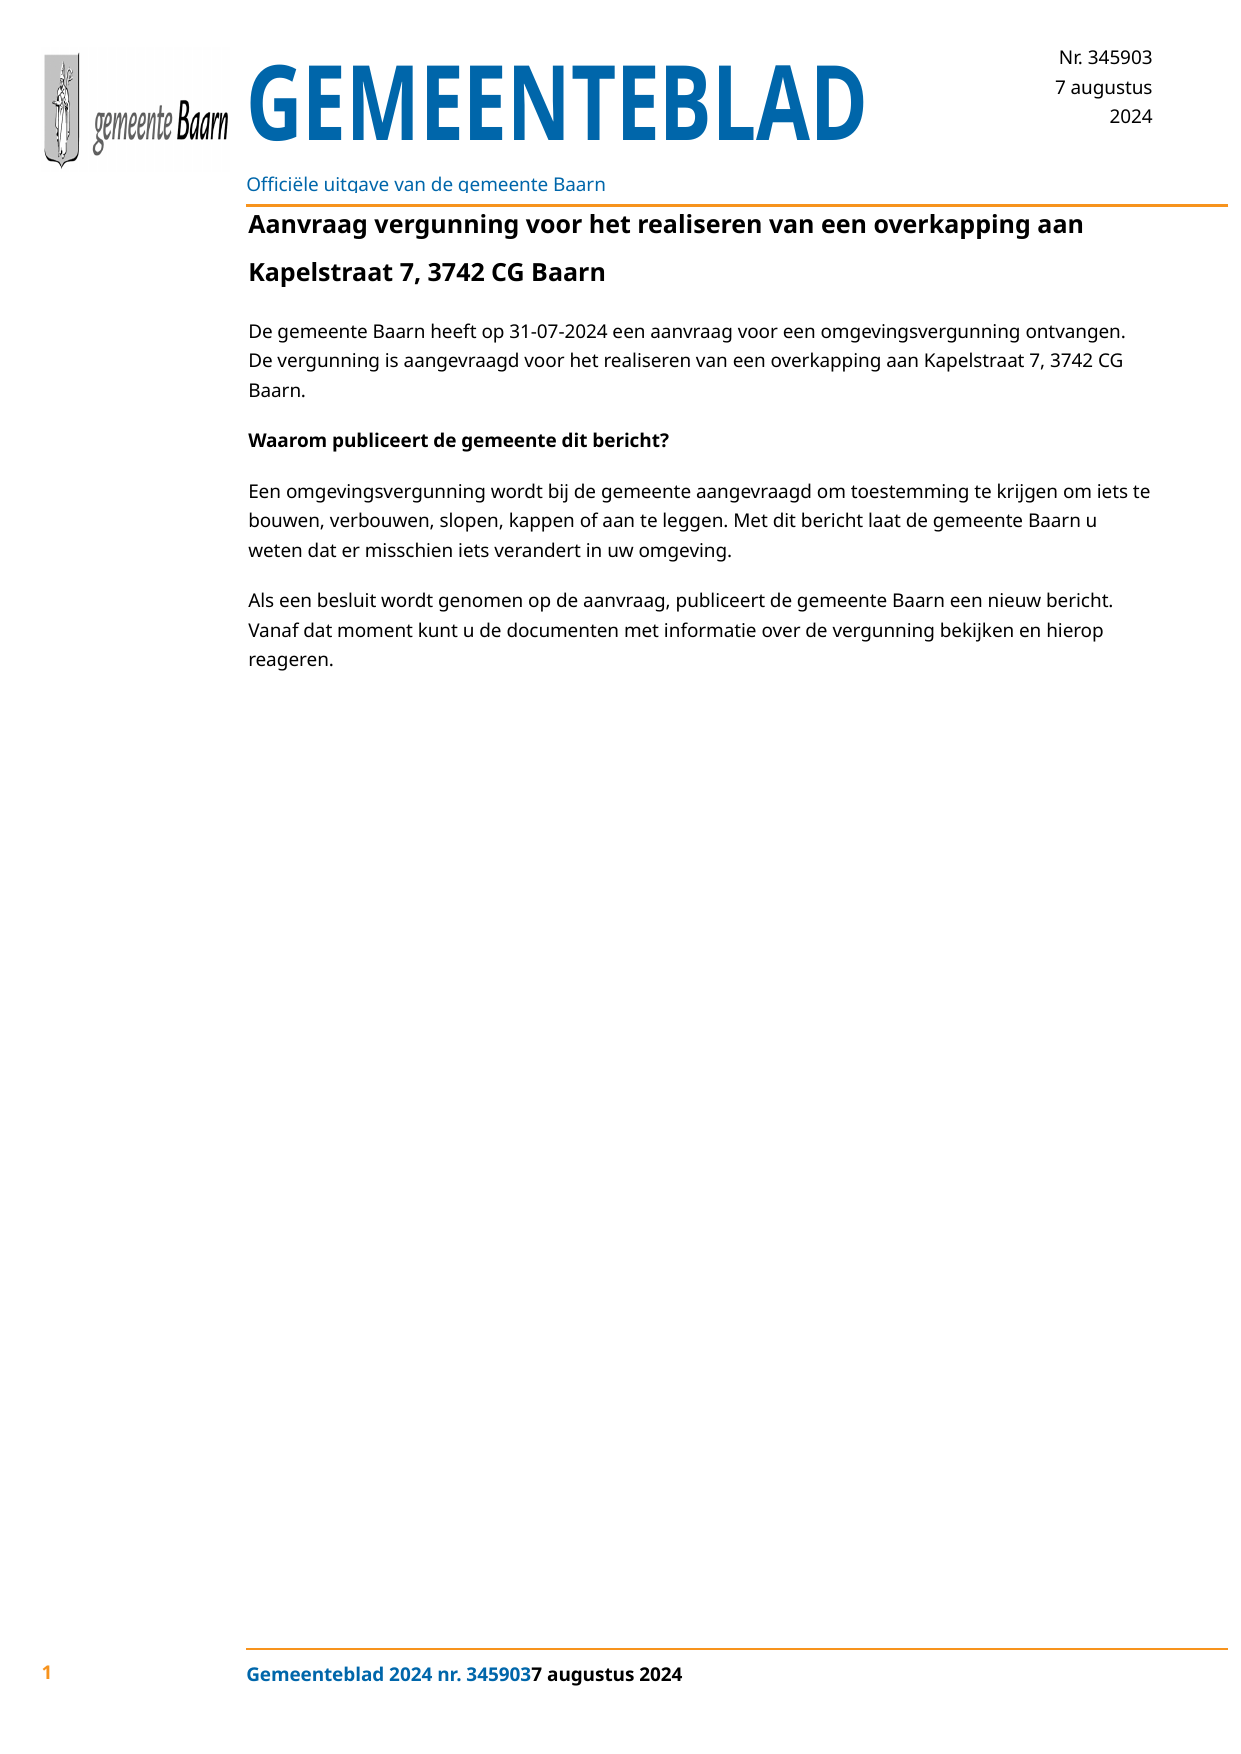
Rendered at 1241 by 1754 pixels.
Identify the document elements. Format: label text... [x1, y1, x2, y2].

text Een omgevingsvergunning wordt bij de gemeente aangevraagd om toestemming te krijgen om iets te bouwen, verbouwen, slopen, kappen of aan te leggen. Met dit bericht laat de gemeente Baarn u weten dat er misschien iets verandert in uw omgeving. [248, 478, 1152, 563]
text Waarom publiceert de gemeente dit bericht? [248, 427, 1152, 453]
text Als een besluit wordt genomen op de aanvraag, publiceert de gemeente Baarn een nieuw bericht. Vanaf dat moment kunt u de documenten met informatie over de vergunning bekijken en hierop reageren. [248, 587, 1152, 672]
text De gemeente Baarn heeft op 31-07-2024 een aanvraag voor een omgevingsvergunning ontvangen. De vergunning is aangevraagd voor het realiseren van een overkapping aan Kapelstraat 7, 3742 CG Baarn. [248, 318, 1152, 403]
text Aanvraag vergunning voor het realiseren van een overkapping aan Kapelstraat 7, 3742 CG Baarn [248, 207, 1152, 288]
picture [41, 47, 231, 172]
